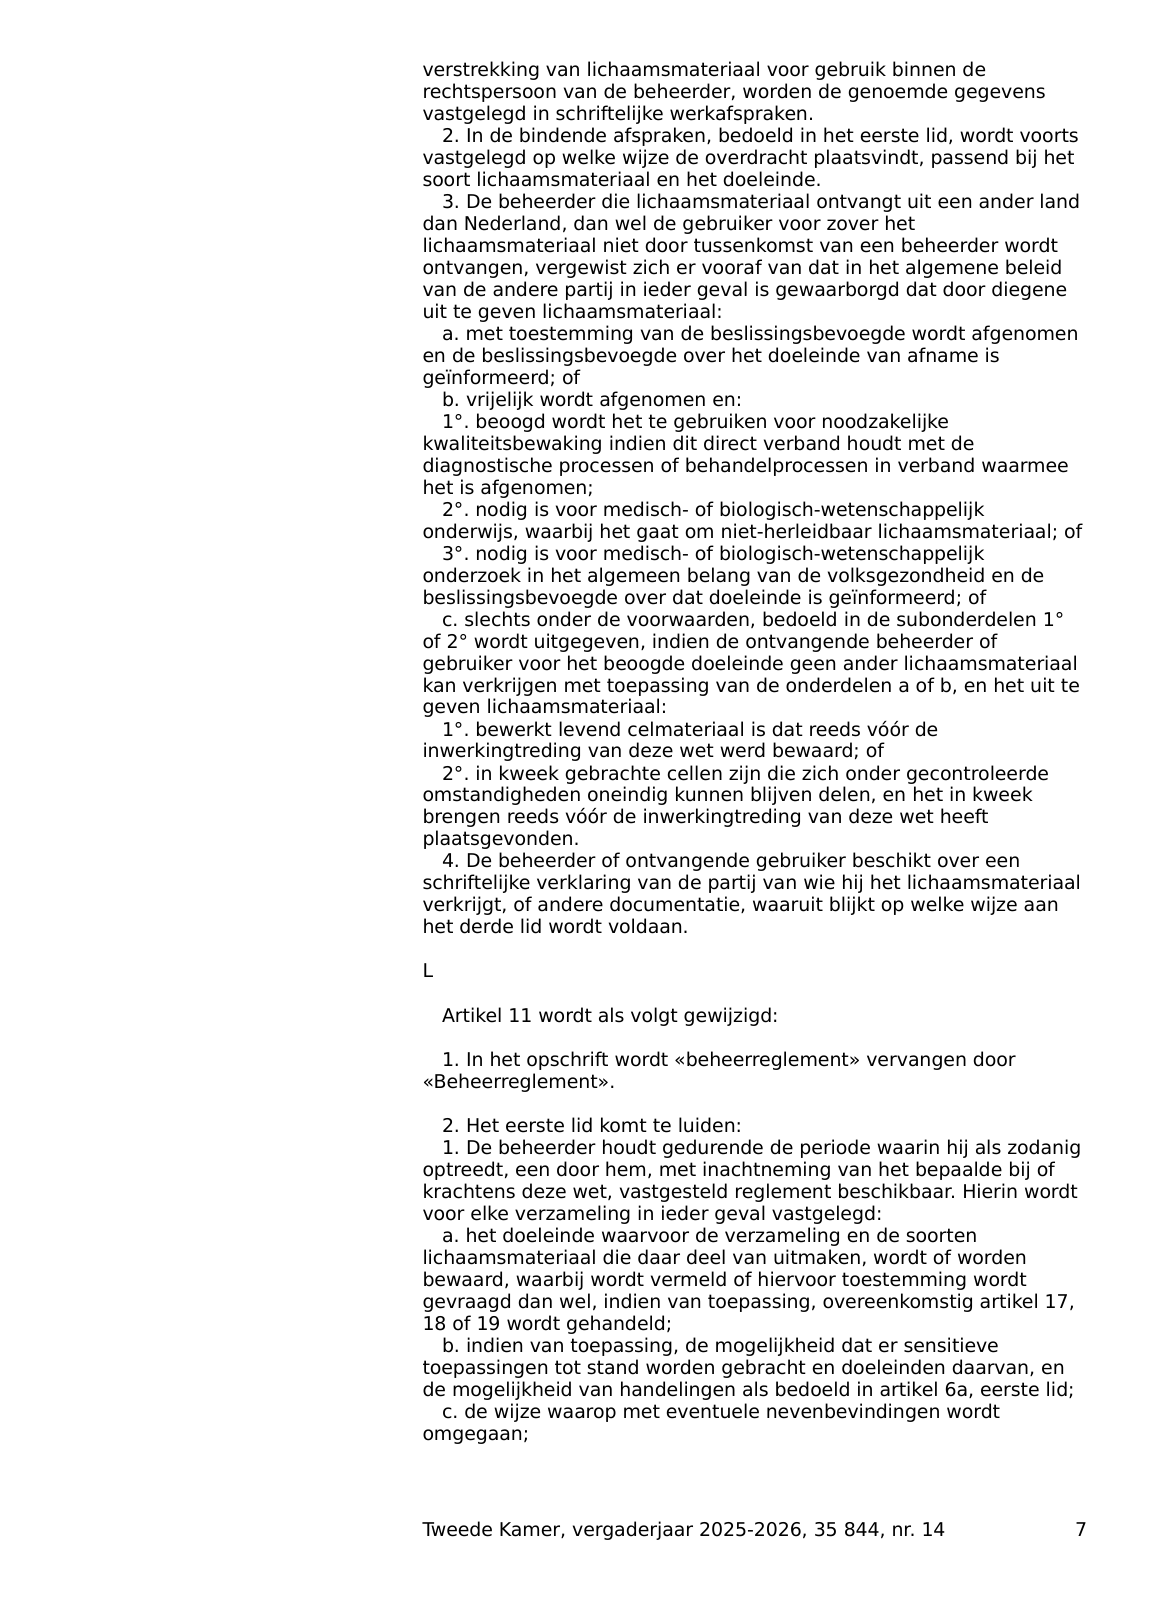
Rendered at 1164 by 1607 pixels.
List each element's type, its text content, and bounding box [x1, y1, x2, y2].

text 3. De beheerder die lichaamsmateriaal ontvangt uit een ander land dan Nederland, dan wel de gebruiker voor zover het lichaamsmateriaal niet door tussenkomst van een beheerder wordt ontvangen, vergewist zich er vooraf van dat in het algemene beleid van de andere partij in ieder geval is gewaarborgd dat door diegene uit te geven lichaamsmateriaal: [422, 191, 1087, 323]
text 3°. nodig is voor medisch- of biologisch-wetenschappelijk onderzoek in het algemeen belang van de volksgezondheid en de beslissingsbevoegde over dat doeleinde is geïnformeerd; of [422, 543, 1087, 608]
text 2. In de bindende afspraken, bedoeld in het eerste lid, wordt voorts vastgelegd op welke wijze de overdracht plaatsvindt, passend bij het soort lichaamsmateriaal en het doeleinde. [422, 125, 1087, 191]
text c. slechts onder de voorwaarden, bedoeld in de subonderdelen 1° of 2° wordt uitgegeven, indien de ontvangende beheerder of gebruiker voor het beoogde doeleinde geen ander lichaamsmateriaal kan verkrijgen met toepassing van de onderdelen a of b, en het uit te geven lichaamsmateriaal: [422, 608, 1087, 718]
text 2°. in kweek gebrachte cellen zijn die zich onder gecontroleerde omstandigheden oneindig kunnen blijven delen, en het in kweek brengen reeds vóór de inwerkingtreding van deze wet heeft plaatsgevonden. [422, 762, 1087, 850]
text 1°. bewerkt levend celmateriaal is dat reeds vóór de inwerkingtreding van deze wet werd bewaard; of [422, 718, 1087, 762]
text Artikel 11 wordt als volgt gewijzigd: [422, 1004, 1087, 1027]
text 1°. beoogd wordt het te gebruiken voor noodzakelijke kwaliteitsbewaking indien dit direct verband houdt met de diagnostische processen of behandelprocessen in verband waarmee het is afgenomen; [422, 411, 1087, 499]
text verstrekking van lichaamsmateriaal voor gebruik binnen de rechtspersoon van de beheerder, worden de genoemde gegevens vastgelegd in schriftelijke werkafspraken. [422, 59, 1087, 125]
text 2. Het eerste lid komt te luiden: [422, 1115, 1087, 1137]
text b. indien van toepassing, de mogelijkheid dat er sensitieve toepassingen tot stand worden gebracht en doeleinden daarvan, en de mogelijkheid van handelingen als bedoeld in artikel 6a, eerste lid; [422, 1335, 1087, 1401]
subtitle L [422, 960, 1087, 982]
text 4. De beheerder of ontvangende gebruiker beschikt over een schriftelijke verklaring van de partij van wie hij het lichaamsmateriaal verkrijgt, of andere documentatie, waaruit blijkt op welke wijze aan het derde lid wordt voldaan. [422, 850, 1087, 938]
text b. vrijelijk wordt afgenomen en: [422, 389, 1087, 411]
text 2°. nodig is voor medisch- of biologisch-wetenschappelijk onderwijs, waarbij het gaat om niet-herleidbaar lichaamsmateriaal; of [422, 499, 1087, 543]
text a. met toestemming van de beslissingsbevoegde wordt afgenomen en de beslissingsbevoegde over het doeleinde van afname is geïnformeerd; of [422, 323, 1087, 389]
text 1. In het opschrift wordt «beheerreglement» vervangen door «Beheerreglement». [422, 1049, 1087, 1093]
text 1. De beheerder houdt gedurende de periode waarin hij als zodanig optreedt, een door hem, met inachtneming van het bepaalde bij of krachtens deze wet, vastgesteld reglement beschikbaar. Hierin wordt voor elke verzameling in ieder geval vastgelegd: [422, 1137, 1087, 1225]
text a. het doeleinde waarvoor de verzameling en de soorten lichaamsmateriaal die daar deel van uitmaken, wordt of worden bewaard, waarbij wordt vermeld of hiervoor toestemming wordt gevraagd dan wel, indien van toepassing, overeenkomstig artikel 17, 18 of 19 wordt gehandeld; [422, 1225, 1087, 1335]
text c. de wijze waarop met eventuele nevenbevindingen wordt omgegaan; [422, 1401, 1087, 1444]
